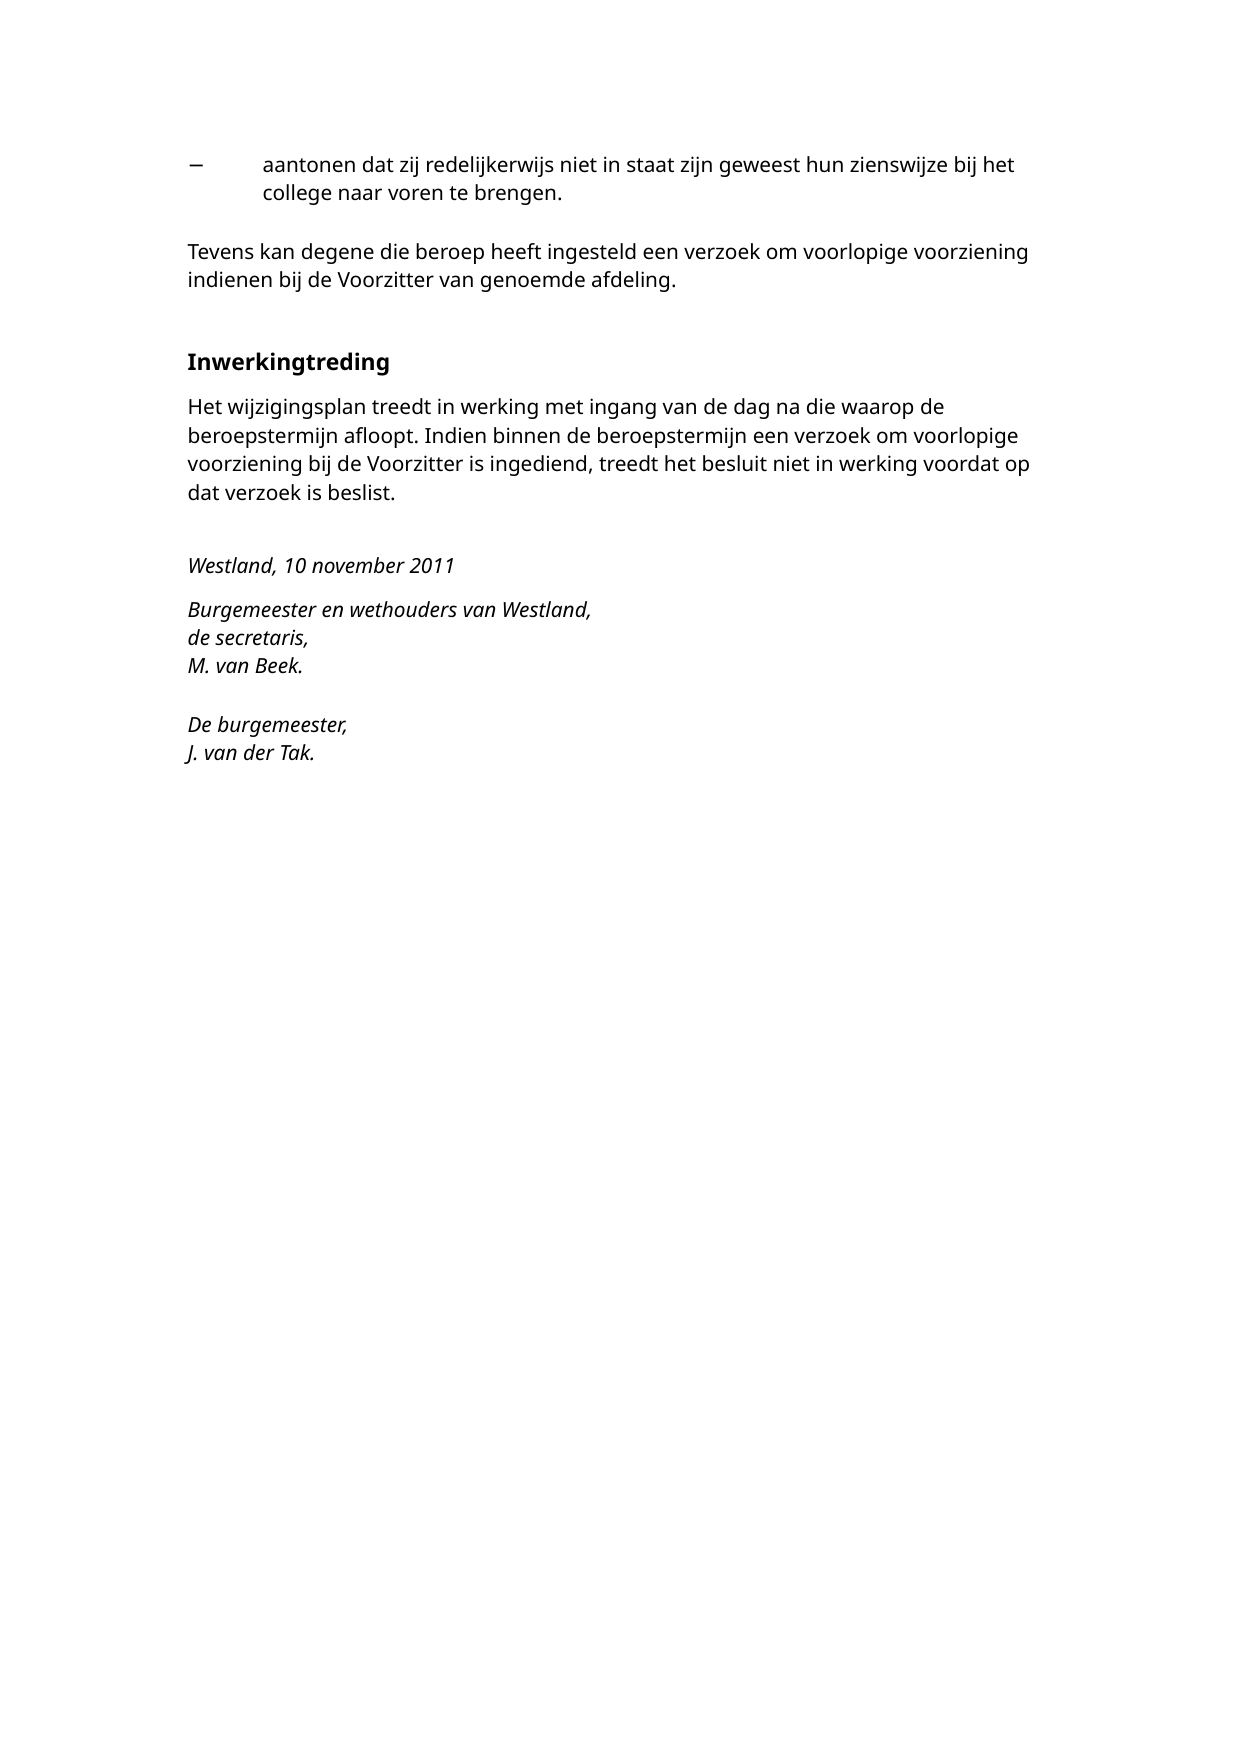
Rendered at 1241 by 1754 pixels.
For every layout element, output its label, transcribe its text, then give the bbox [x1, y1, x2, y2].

text Tevens kan degene die beroep heeft ingesteld een verzoek om voorlopige voorziening indienen bij de Voorzitter van genoemde afdeling. [187, 237, 1053, 294]
subtitle Inwerkingtreding [187, 346, 1053, 377]
text Westland, 10 november 2011 [187, 551, 1053, 580]
text M. van Beek. [187, 652, 1053, 680]
text De burgemeester, [187, 710, 1053, 738]
list aantonen dat zij redelijkerwijs niet in staat zijn geweest hun zienswijze bij het college naar voren te brengen. [187, 150, 1053, 207]
text de secretaris, [187, 623, 1053, 652]
text J. van der Tak. [187, 738, 1053, 767]
text Burgemeester en wethouders van Westland, [187, 595, 1053, 623]
text Het wijzigingsplan treedt in werking met ingang van de dag na die waarop de beroepstermijn afloopt. Indien binnen de beroepstermijn een verzoek om voorlopige voorziening bij de Voorzitter is ingediend, treedt het besluit niet in werking voordat op dat verzoek is beslist. [187, 392, 1053, 506]
